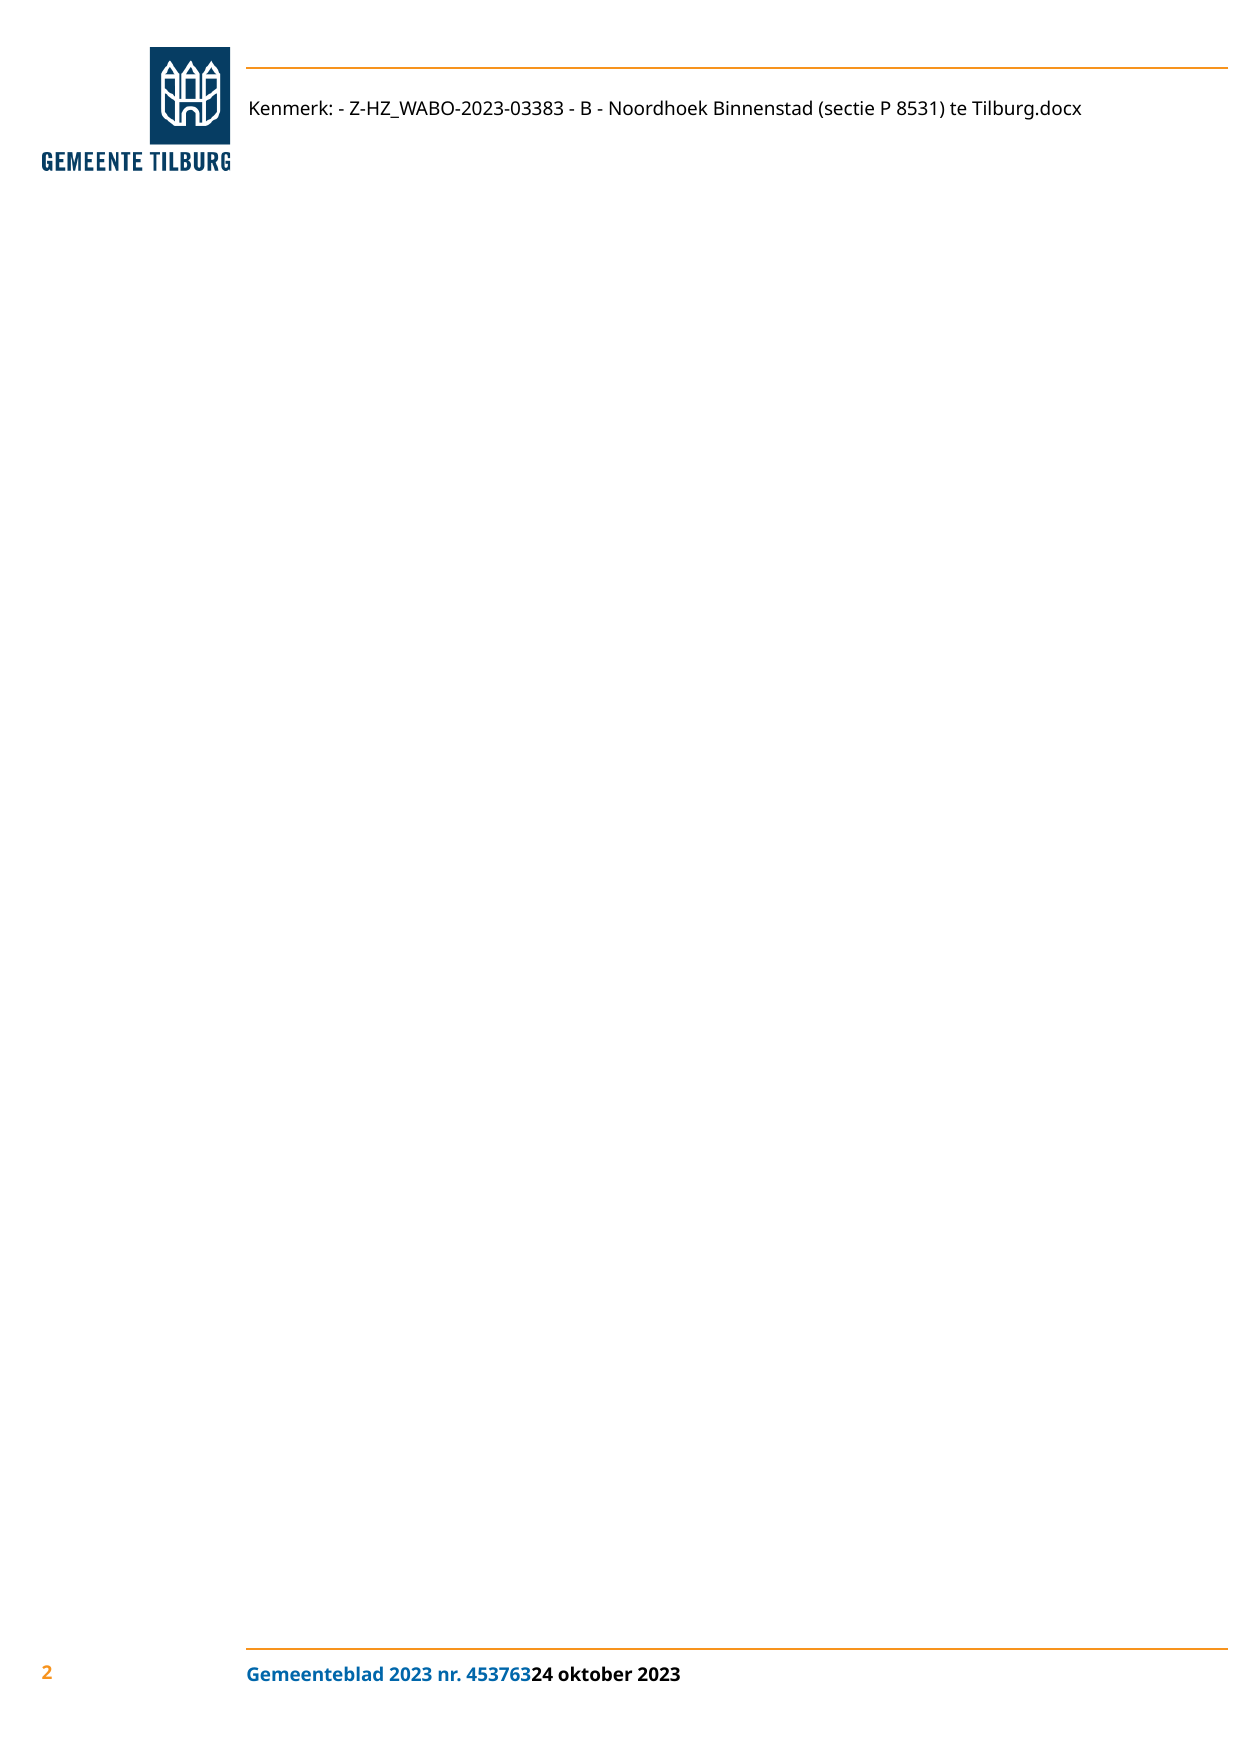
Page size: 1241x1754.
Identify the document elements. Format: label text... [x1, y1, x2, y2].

picture [41, 47, 231, 172]
text Kenmerk: - Z-HZ_WABO-2023-03383 - B - Noordhoek Binnenstad (sectie P 8531) te Tilburg.docx [248, 95, 1152, 121]
